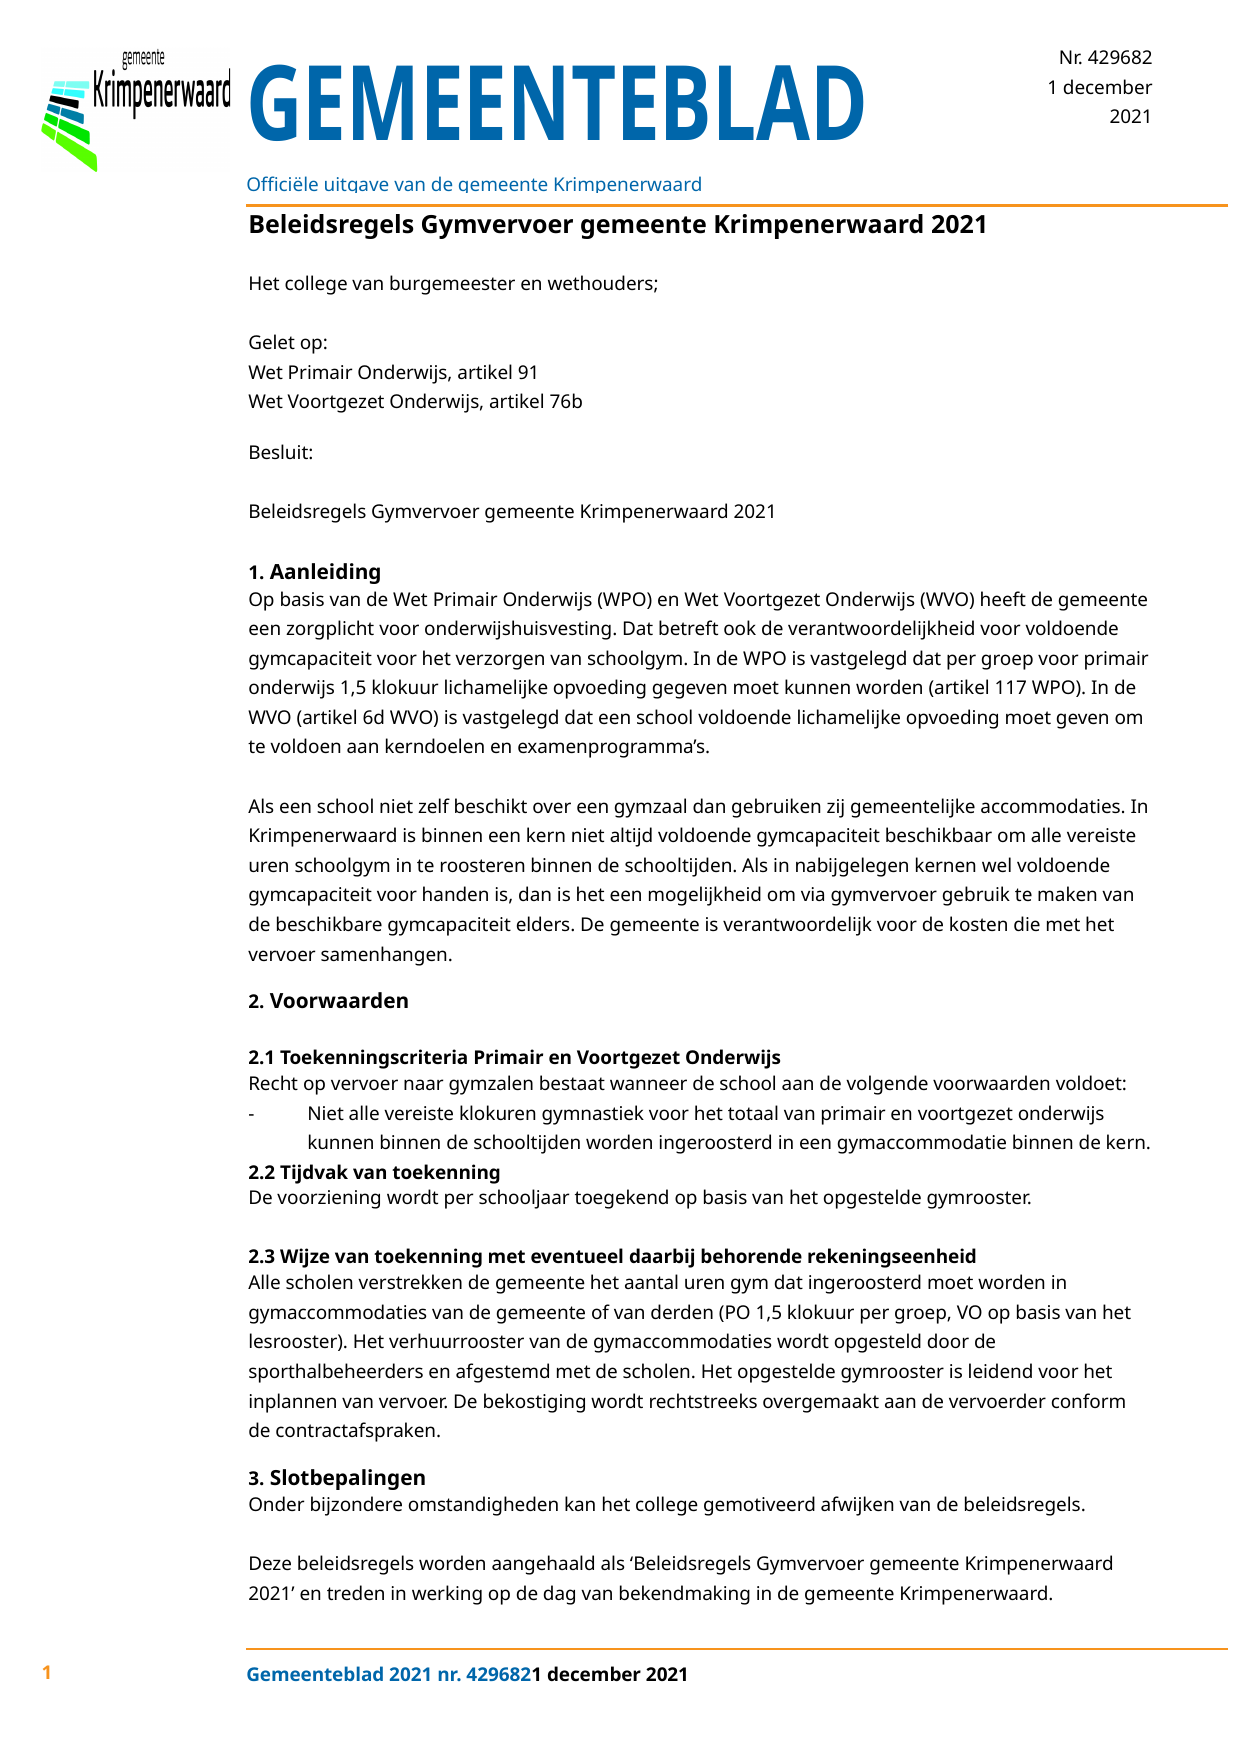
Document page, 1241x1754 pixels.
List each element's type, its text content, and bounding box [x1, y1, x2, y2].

text Wet Voortgezet Onderwijs, artikel 76b [248, 389, 1152, 414]
text Op basis van de Wet Primair Onderwijs (WPO) en Wet Voortgezet Onderwijs (WVO) heeft de gemeente een zorgplicht voor onderwijshuisvesting. Dat betreft ook de verantwoordelijkheid voor voldoende gymcapaciteit voor het verzorgen van schoolgym. In de WPO is vastgelegd dat per groep voor primair onderwijs 1,5 klokuur lichamelijke opvoeding gegeven moet kunnen worden (artikel 117 WPO). In de WVO (artikel 6d WVO) is vastgelegd dat een school voldoende lichamelijke opvoeding moet geven om te voldoen aan kerndoelen en examenprogramma’s. [248, 586, 1152, 759]
text Onder bijzondere omstandigheden kan het college gemotiveerd afwijken van de beleidsregels. [248, 1491, 1152, 1517]
text 1. Aanleiding [248, 557, 1152, 586]
text Beleidsregels Gymvervoer gemeente Krimpenerwaard 2021 [248, 207, 1152, 241]
text Deze beleidsregels worden aangehaald als ‘Beleidsregels Gymvervoer gemeente Krimpenerwaard 2021’ en treden in werking op de dag van bekendmaking in de gemeente Krimpenerwaard. [248, 1551, 1152, 1606]
text Als een school niet zelf beschikt over een gymzaal dan gebruiken zij gemeentelijke accommodaties. In Krimpenerwaard is binnen een kern niet altijd voldoende gymcapaciteit beschikbaar om alle vereiste uren schoolgym in te roosteren binnen de schooltijden. Als in nabijgelegen kernen wel voldoende gymcapaciteit voor handen is, dan is het een mogelijkheid om via gymvervoer gebruik te maken van de beschikbare gymcapaciteit elders. De gemeente is verantwoordelijk voor de kosten die met het vervoer samenhangen. [248, 793, 1152, 966]
text Beleidsregels Gymvervoer gemeente Krimpenerwaard 2021 [248, 498, 1152, 524]
text De voorziening wordt per schooljaar toegekend op basis van het opgestelde gymrooster. [248, 1184, 1152, 1210]
text Wet Primair Onderwijs, artikel 91 [248, 359, 1152, 385]
picture [41, 47, 231, 172]
text 2.1 Toekenningscriteria Primair en Voortgezet Onderwijs [248, 1044, 1152, 1070]
text Gelet op: [248, 329, 1152, 355]
text Het college van burgemeester en wethouders; [248, 270, 1152, 296]
text Recht op vervoer naar gymzalen bestaat wanneer de school aan de volgende voorwaarden voldoet: [248, 1070, 1152, 1096]
text 3. Slotbepalingen [248, 1463, 1152, 1491]
text 2.3 Wijze van toekenning met eventueel daarbij behorende rekeningseenheid [248, 1244, 1152, 1269]
list Niet alle vereiste klokuren gymnastiek voor het totaal van primair en voortgezet onderwijs kunnen binnen de schooltijden worden ingeroosterd in een gymaccommodatie binnen de kern. [248, 1100, 1152, 1155]
text 2.2 Tijdvak van toekenning [248, 1159, 1152, 1184]
text 2. Voorwaarden [248, 986, 1152, 1015]
text Besluit: [248, 439, 1152, 465]
text Alle scholen verstrekken de gemeente het aantal uren gym dat ingeroosterd moet worden in gymaccommodaties van de gemeente of van derden (PO 1,5 klokuur per groep, VO op basis van het lesrooster). Het verhuurrooster van de gymaccommodaties wordt opgesteld door de sporthalbeheerders en afgestemd met de scholen. Het opgestelde gymrooster is leidend voor het inplannen van vervoer. De bekostiging wordt rechtstreeks overgemaakt aan de vervoerder conform de contractafspraken. [248, 1269, 1152, 1443]
